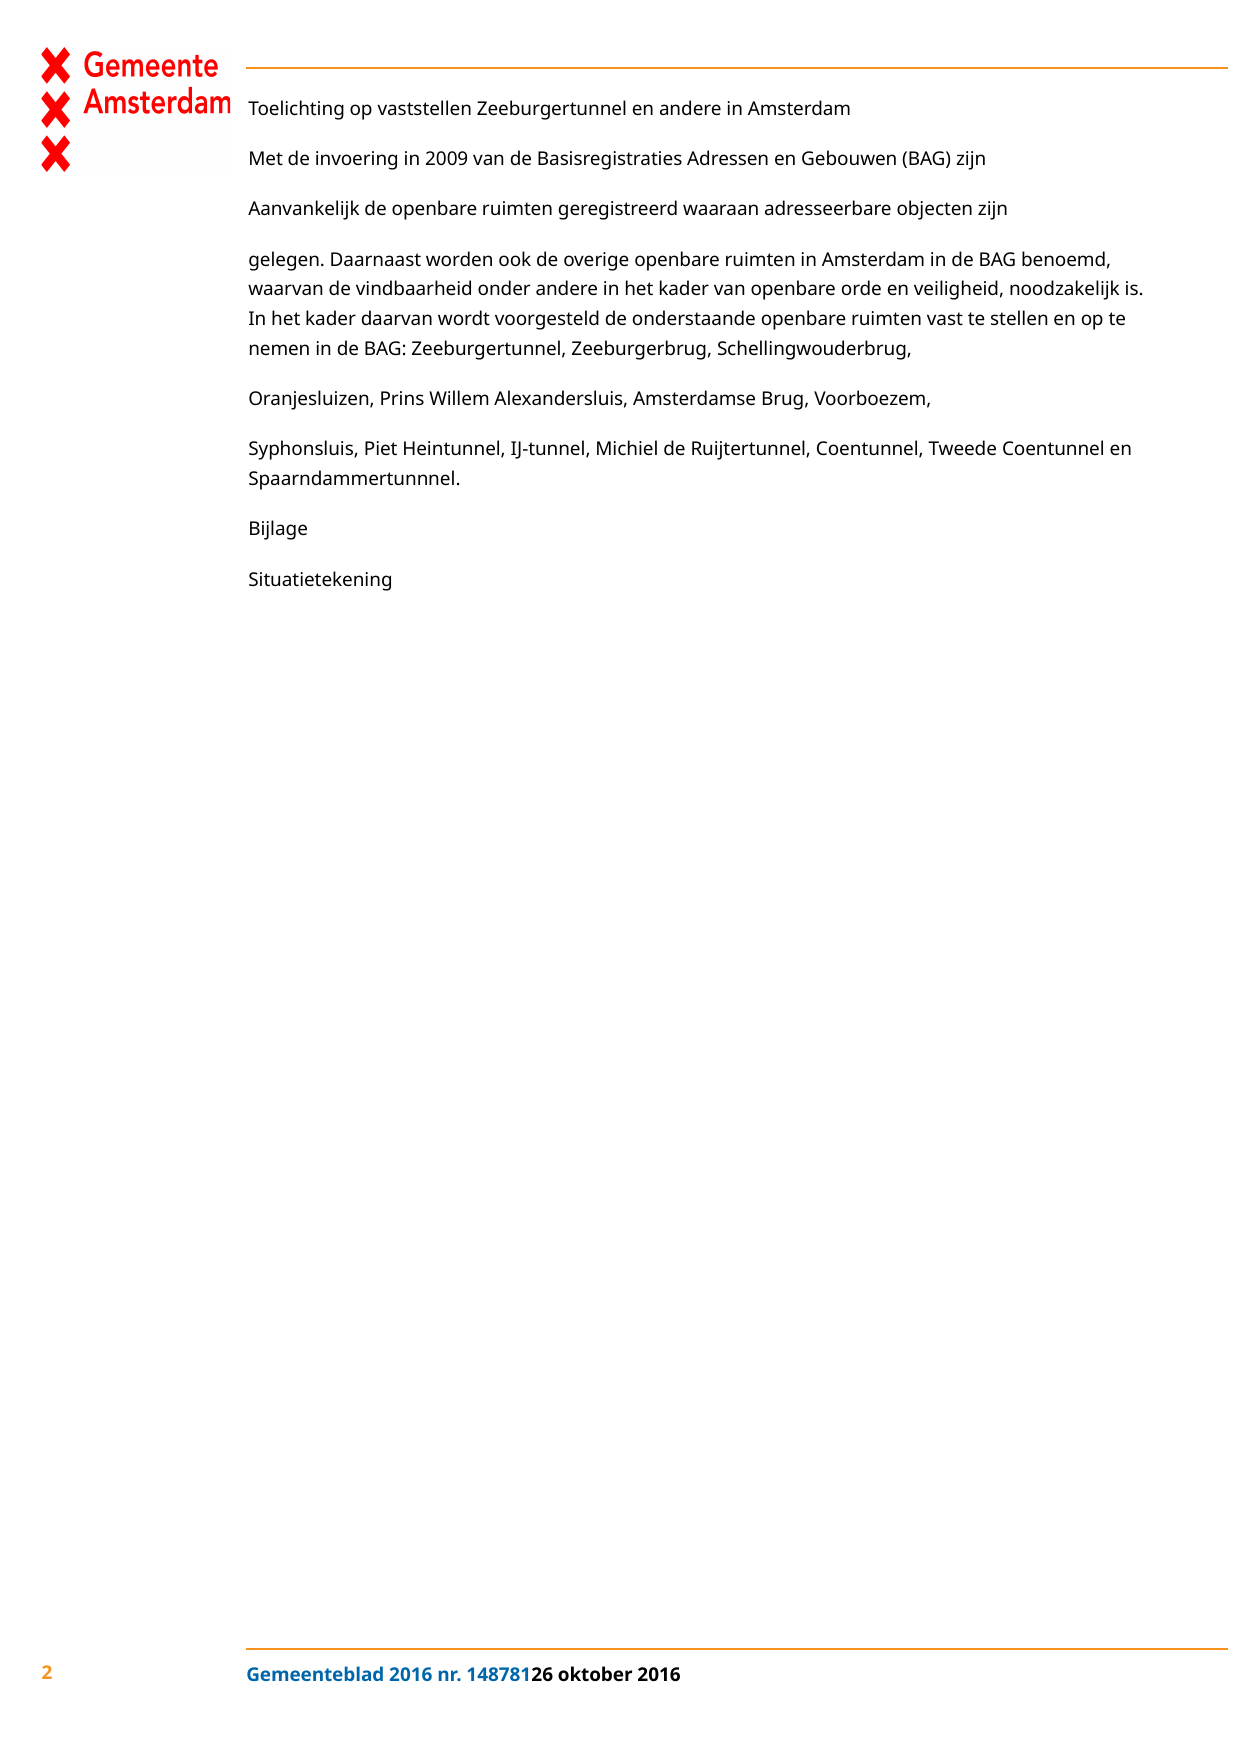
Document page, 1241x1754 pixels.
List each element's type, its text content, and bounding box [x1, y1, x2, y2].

text Syphonsluis, Piet Heintunnel, IJ-tunnel, Michiel de Ruijtertunnel, Coentunnel, Tweede Coentunnel en Spaarndammertunnnel. [248, 436, 1152, 491]
text gelegen. Daarnaast worden ook de overige openbare ruimten in Amsterdam in de BAG benoemd, waarvan de vindbaarheid onder andere in het kader van openbare orde en veiligheid, noodzakelijk is. In het kader daarvan wordt voorgesteld de onderstaande openbare ruimten vast te stellen en op te nemen in de BAG: Zeeburgertunnel, Zeeburgerbrug, Schellingwouderbrug, [248, 246, 1152, 361]
picture [41, 47, 231, 172]
text Situatietekening [248, 566, 1152, 592]
text Bijlage [248, 516, 1152, 541]
text Toelichting op vaststellen Zeeburgertunnel en andere in Amsterdam [248, 95, 1152, 121]
text Met de invoering in 2009 van de Basisregistraties Adressen en Gebouwen (BAG) zijn [248, 145, 1152, 171]
text Aanvankelijk de openbare ruimten geregistreerd waaraan adresseerbare objecten zijn [248, 196, 1152, 221]
text Oranjesluizen, Prins Willem Alexandersluis, Amsterdamse Brug, Voorboezem, [248, 385, 1152, 411]
